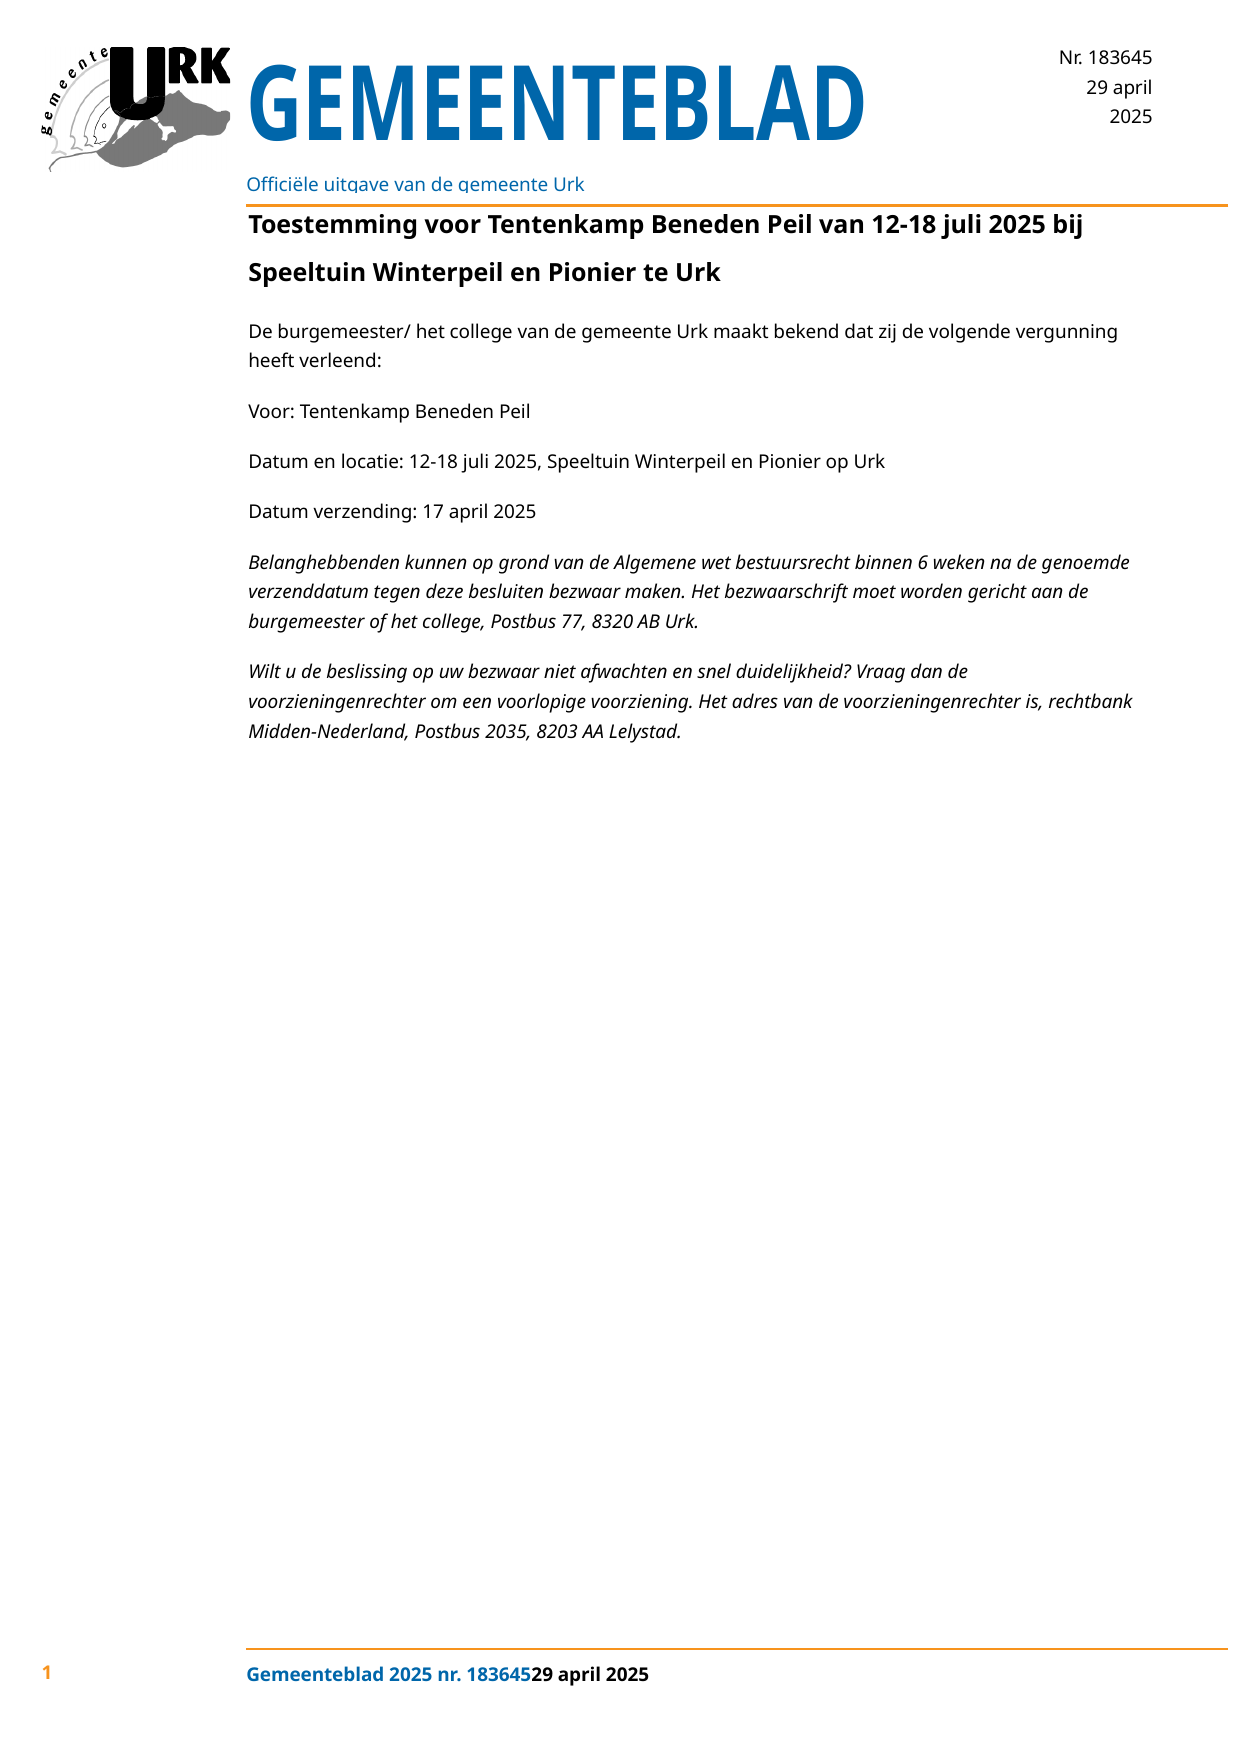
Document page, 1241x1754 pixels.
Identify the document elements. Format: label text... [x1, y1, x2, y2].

text Toestemming voor Tentenkamp Beneden Peil van 12-18 juli 2025 bij Speeltuin Winterpeil en Pionier te Urk [248, 207, 1152, 288]
text Datum verzending: 17 april 2025 [248, 499, 1152, 524]
text Datum en locatie: 12-18 juli 2025, Speeltuin Winterpeil en Pionier op Urk [248, 448, 1152, 474]
picture [41, 47, 231, 172]
text Voor: Tentenkamp Beneden Peil [248, 398, 1152, 424]
text De burgemeester/ het college van de gemeente Urk maakt bekend dat zij de volgende vergunning heeft verleend: [248, 318, 1152, 373]
text Wilt u de beslissing op uw bezwaar niet afwachten en snel duidelijkheid? Vraag dan de voorzieningenrechter om een voorlopige voorziening. Het adres van de voorzieningenrechter is, rechtbank Midden-Nederland, Postbus 2035, 8203 AA Lelystad. [248, 659, 1152, 744]
text Belanghebbenden kunnen op grond van de Algemene wet bestuursrecht binnen 6 weken na de genoemde verzenddatum tegen deze besluiten bezwaar maken. Het bezwaarschrift moet worden gericht aan de burgemeester of het college, Postbus 77, 8320 AB Urk. [248, 549, 1152, 634]
